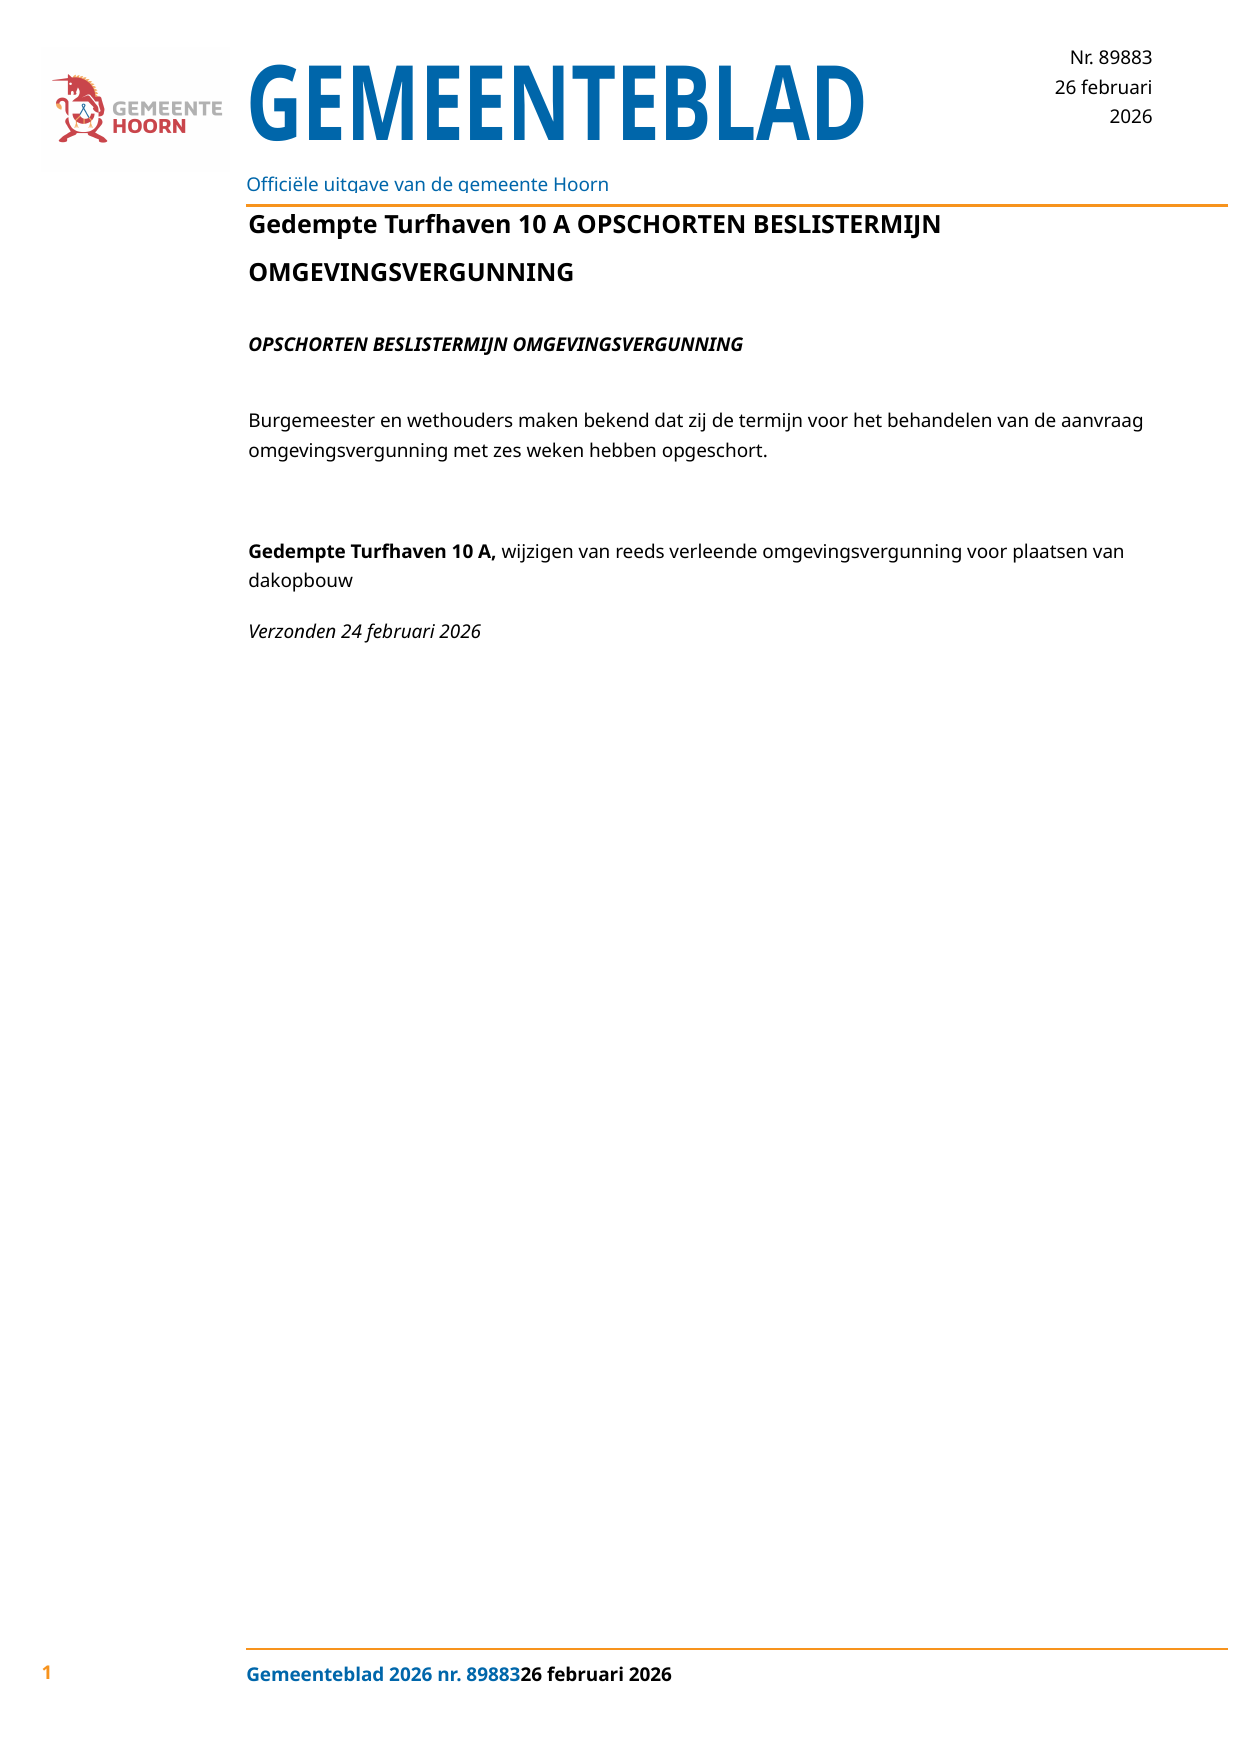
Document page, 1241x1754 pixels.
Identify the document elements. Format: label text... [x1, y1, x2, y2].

text Gedempte Turfhaven 10 A OPSCHORTEN BESLISTERMIJN OMGEVINGSVERGUNNING [248, 207, 1152, 288]
picture [41, 47, 231, 172]
text OPSCHORTEN BESLISTERMIJN OMGEVINGSVERGUNNING [248, 331, 1152, 357]
text Gedempte Turfhaven 10 A, wijzigen van reeds verleende omgevingsvergunning voor plaatsen van dakopbouw [248, 538, 1152, 593]
text Verzonden 24 februari 2026 [248, 618, 1152, 644]
text Burgemeester en wethouders maken bekend dat zij de termijn voor het behandelen van de aanvraag omgevingsvergunning met zes weken hebben opgeschort. [248, 408, 1152, 463]
